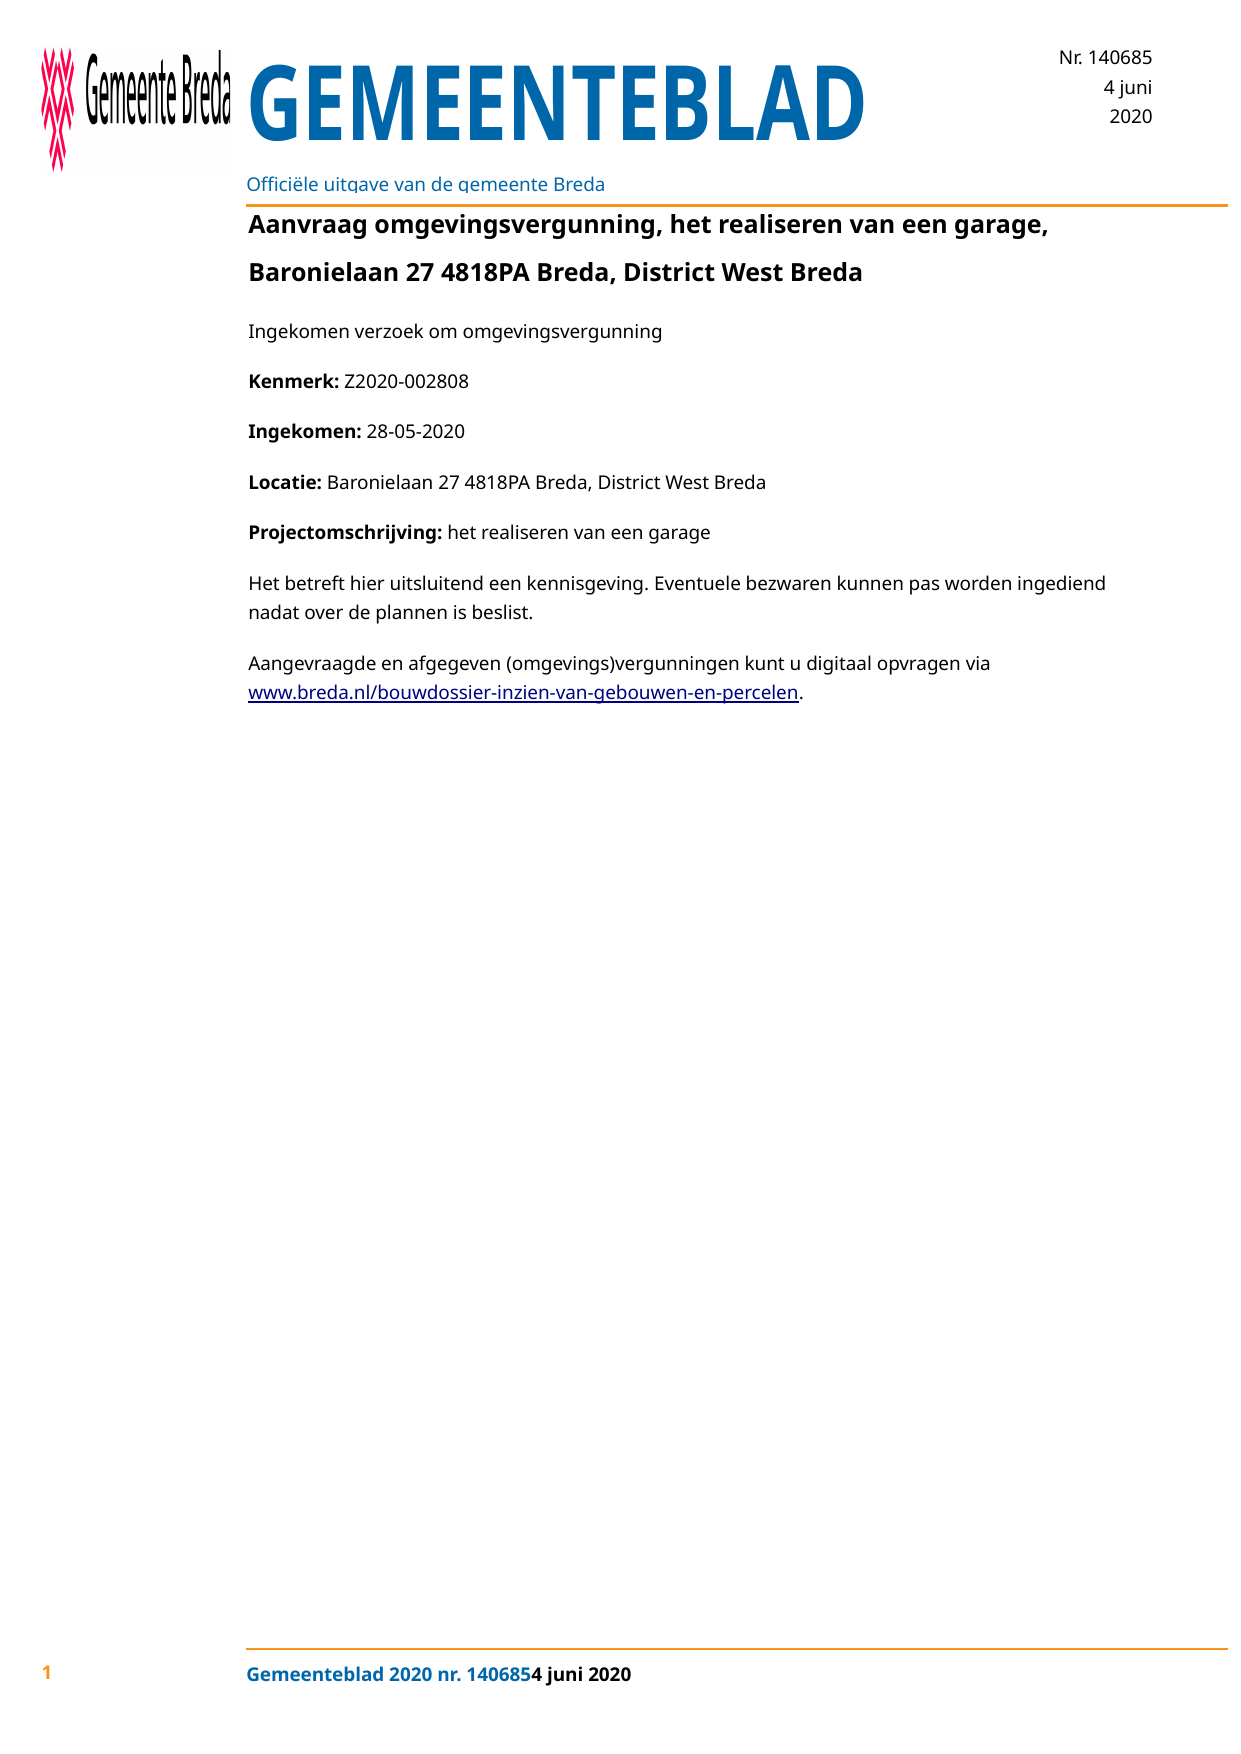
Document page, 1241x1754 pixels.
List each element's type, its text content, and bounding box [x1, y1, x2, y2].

text Aanvraag omgevingsvergunning, het realiseren van een garage, Baronielaan 27 4818PA Breda, District West Breda [248, 207, 1152, 288]
text Locatie: Baronielaan 27 4818PA Breda, District West Breda [248, 469, 1152, 495]
text Kenmerk: Z2020-002808 [248, 368, 1152, 394]
text Ingekomen: 28-05-2020 [248, 419, 1152, 444]
text Het betreft hier uitsluitend een kennisgeving. Eventuele bezwaren kunnen pas worden ingediend nadat over de plannen is beslist. [248, 570, 1152, 625]
text Ingekomen verzoek om omgevingsvergunning [248, 318, 1152, 344]
text Projectomschrijving: het realiseren van een garage [248, 519, 1152, 545]
picture [41, 47, 231, 172]
text Aangevraagde en afgegeven (omgevings)vergunningen kunt u digitaal opvragen via www.breda.nl/bouwdossier-inzien-van-gebouwen-en-percelen. [248, 650, 1152, 705]
